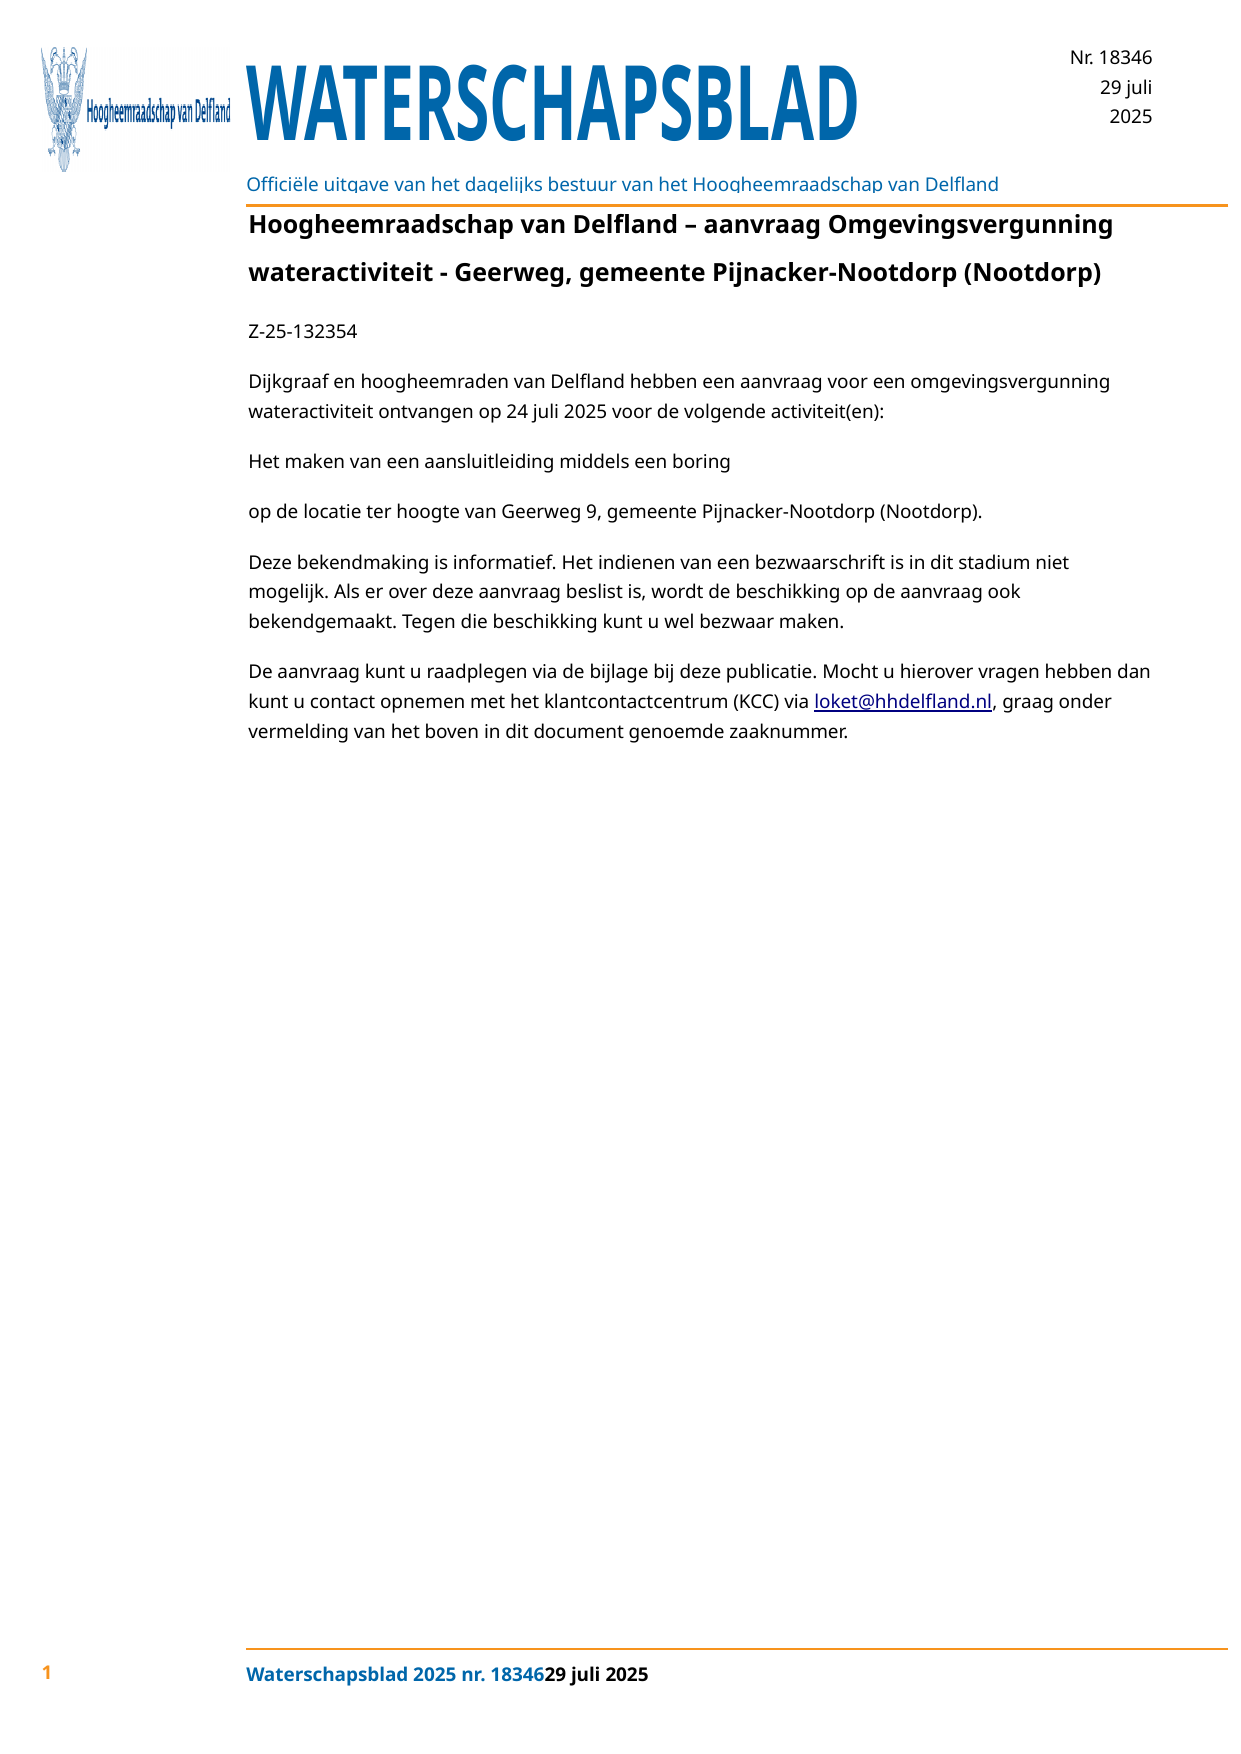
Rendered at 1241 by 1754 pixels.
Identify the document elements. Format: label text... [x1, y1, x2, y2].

text De aanvraag kunt u raadplegen via de bijlage bij deze publicatie. Mocht u hierover vragen hebben dan kunt u contact opnemen met het klantcontactcentrum (KCC) via loket@hhdelfland.nl, graag onder vermelding van het boven in dit document genoemde zaaknummer. [248, 659, 1152, 744]
text Dijkgraaf en hoogheemraden van Delfland hebben een aanvraag voor een omgevingsvergunning wateractiviteit ontvangen op 24 juli 2025 voor de volgende activiteit(en): [248, 368, 1152, 424]
text Z-25-132354 [248, 318, 1152, 344]
text op de locatie ter hoogte van Geerweg 9, gemeente Pijnacker-Nootdorp (Nootdorp). [248, 499, 1152, 524]
text Hoogheemraadschap van Delfland – aanvraag Omgevingsvergunning wateractiviteit - Geerweg, gemeente Pijnacker-Nootdorp (Nootdorp) [248, 207, 1152, 288]
text Deze bekendmaking is informatief. Het indienen van een bezwaarschrift is in dit stadium niet mogelijk. Als er over deze aanvraag beslist is, wordt de beschikking op de aanvraag ook bekendgemaakt. Tegen die beschikking kunt u wel bezwaar maken. [248, 549, 1152, 634]
picture [41, 47, 231, 172]
text Het maken van een aansluitleiding middels een boring [248, 448, 1152, 474]
